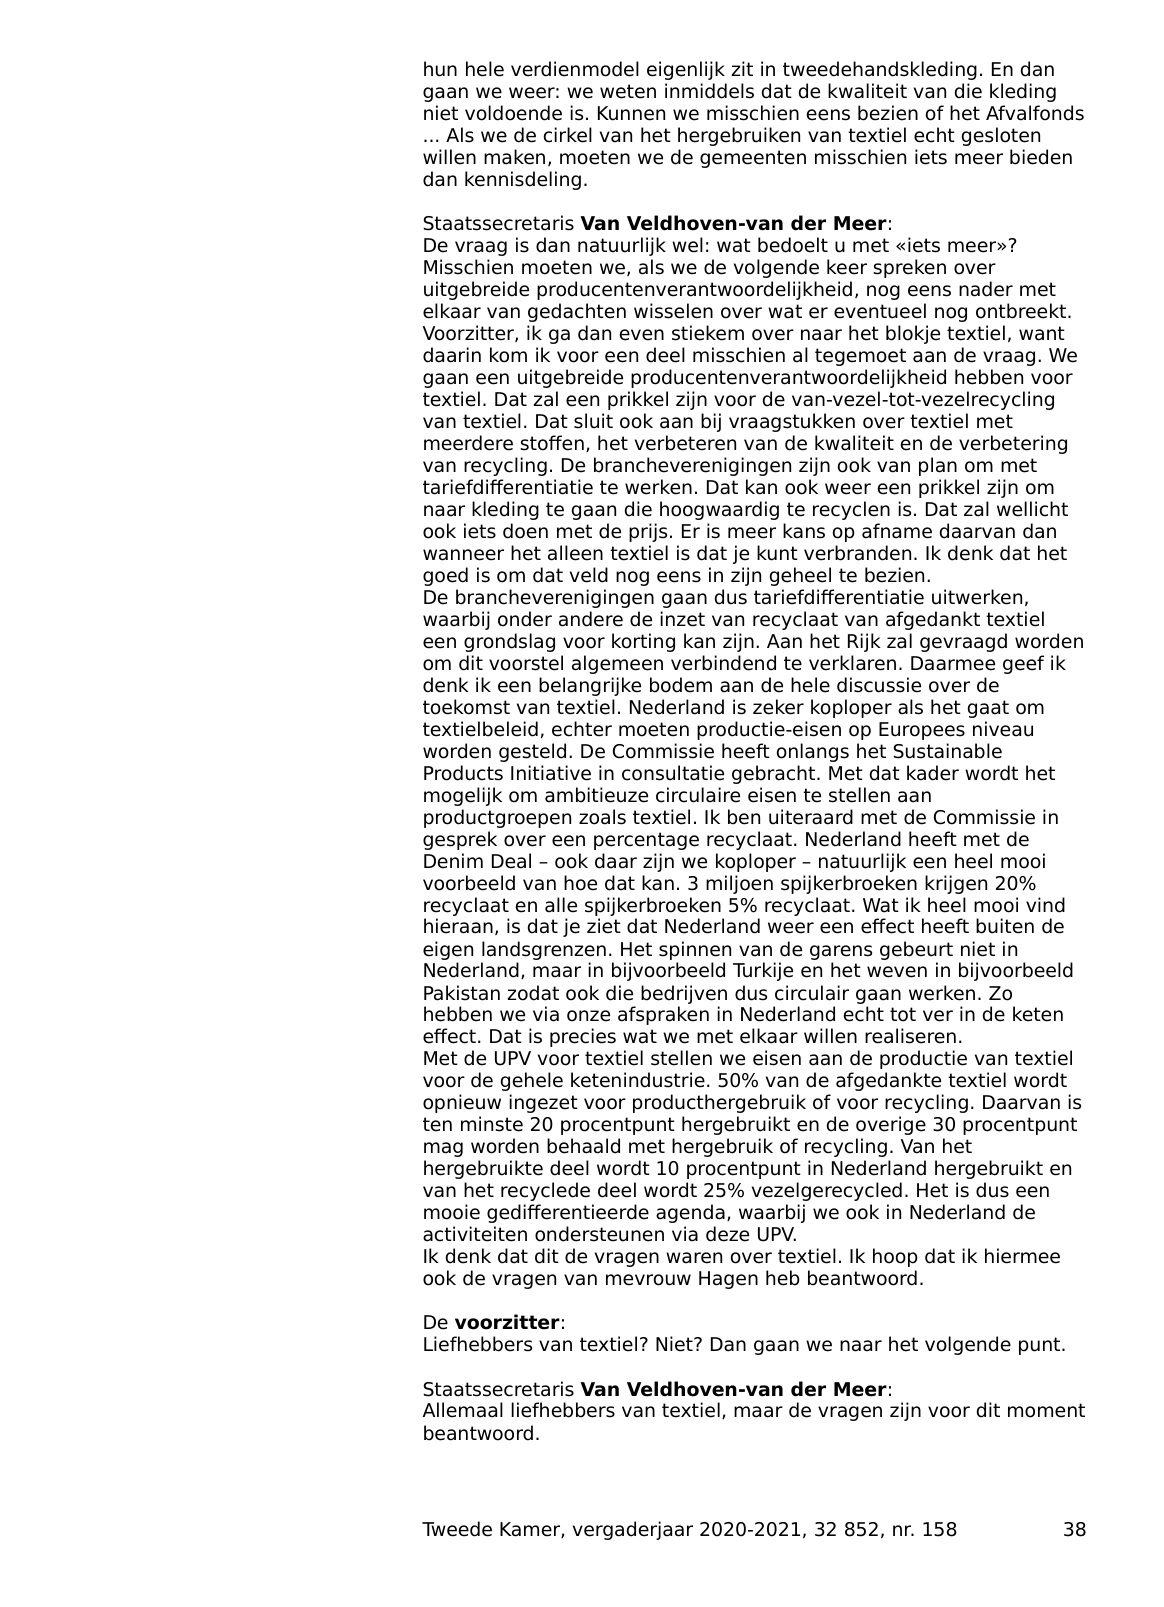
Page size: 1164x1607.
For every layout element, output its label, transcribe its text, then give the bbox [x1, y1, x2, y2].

text De brancheverenigingen gaan dus tariefdifferentiatie uitwerken, waarbij onder andere de inzet van recyclaat van afgedankt textiel een grondslag voor korting kan zijn. Aan het Rijk zal gevraagd worden om dit voorstel algemeen verbindend te verklaren. Daarmee geef ik denk ik een belangrijke bodem aan de hele discussie over de toekomst van textiel. Nederland is zeker koploper als het gaat om textielbeleid, echter moeten productie-eisen op Europees niveau worden gesteld. De Commissie heeft onlangs het Sustainable Products Initiative in consultatie gebracht. Met dat kader wordt het mogelijk om ambitieuze circulaire eisen te stellen aan productgroepen zoals textiel. Ik ben uiteraard met de Commissie in gesprek over een percentage recyclaat. Nederland heeft met de Denim Deal – ook daar zijn we koploper – natuurlijk een heel mooi voorbeeld van hoe dat kan. 3 miljoen spijkerbroeken krijgen 20% recyclaat en alle spijkerbroeken 5% recyclaat. Wat ik heel mooi vind hieraan, is dat je ziet dat Nederland weer een effect heeft buiten de eigen landsgrenzen. Het spinnen van de garens gebeurt niet in Nederland, maar in bijvoorbeeld Turkije en het weven in bijvoorbeeld Pakistan zodat ook die bedrijven dus circulair gaan werken. Zo hebben we via onze afspraken in Nederland echt tot ver in de keten effect. Dat is precies wat we met elkaar willen realiseren. [422, 587, 1087, 1048]
text Ik denk dat dit de vragen waren over textiel. Ik hoop dat ik hiermee ook de vragen van mevrouw Hagen heb beantwoord. [422, 1246, 1087, 1290]
text Met de UPV voor textiel stellen we eisen aan de productie van textiel voor de gehele ketenindustrie. 50% van de afgedankte textiel wordt opnieuw ingezet voor producthergebruik of voor recycling. Daarvan is ten minste 20 procentpunt hergebruikt en de overige 30 procentpunt mag worden behaald met hergebruik of recycling. Van het hergebruikte deel wordt 10 procentpunt in Nederland hergebruikt en van het recyclede deel wordt 25% vezelgerecycled. Het is dus een mooie gedifferentieerde agenda, waarbij we ook in Nederland de activiteiten ondersteunen via deze UPV. [422, 1048, 1087, 1246]
text De vraag is dan natuurlijk wel: wat bedoelt u met «iets meer»? Misschien moeten we, als we de volgende keer spreken over uitgebreide producentenverantwoordelijkheid, nog eens nader met elkaar van gedachten wisselen over wat er eventueel nog ontbreekt. [422, 235, 1087, 323]
text hun hele verdienmodel eigenlijk zit in tweedehandskleding. En dan gaan we weer: we weten inmiddels dat de kwaliteit van die kleding niet voldoende is. Kunnen we misschien eens bezien of het Afvalfonds ... Als we de cirkel van het hergebruiken van textiel echt gesloten willen maken, moeten we de gemeenten misschien iets meer bieden dan kennisdeling. [422, 59, 1087, 191]
text Staatssecretaris Van Veldhoven-van der Meer: [422, 1378, 1087, 1400]
text Staatssecretaris Van Veldhoven-van der Meer: [422, 213, 1087, 235]
text Liefhebbers van textiel? Niet? Dan gaan we naar het volgende punt. [422, 1334, 1087, 1356]
text Voorzitter, ik ga dan even stiekem over naar het blokje textiel, want daarin kom ik voor een deel misschien al tegemoet aan de vraag. We gaan een uitgebreide producentenverantwoordelijkheid hebben voor textiel. Dat zal een prikkel zijn voor de van-vezel-tot-vezelrecycling van textiel. Dat sluit ook aan bij vraagstukken over textiel met meerdere stoffen, het verbeteren van de kwaliteit en de verbetering van recycling. De brancheverenigingen zijn ook van plan om met tariefdifferentiatie te werken. Dat kan ook weer een prikkel zijn om naar kleding te gaan die hoogwaardig te recyclen is. Dat zal wellicht ook iets doen met de prijs. Er is meer kans op afname daarvan dan wanneer het alleen textiel is dat je kunt verbranden. Ik denk dat het goed is om dat veld nog eens in zijn geheel te bezien. [422, 323, 1087, 587]
text Allemaal liefhebbers van textiel, maar de vragen zijn voor dit moment beantwoord. [422, 1400, 1087, 1444]
text De voorzitter: [422, 1312, 1087, 1334]
